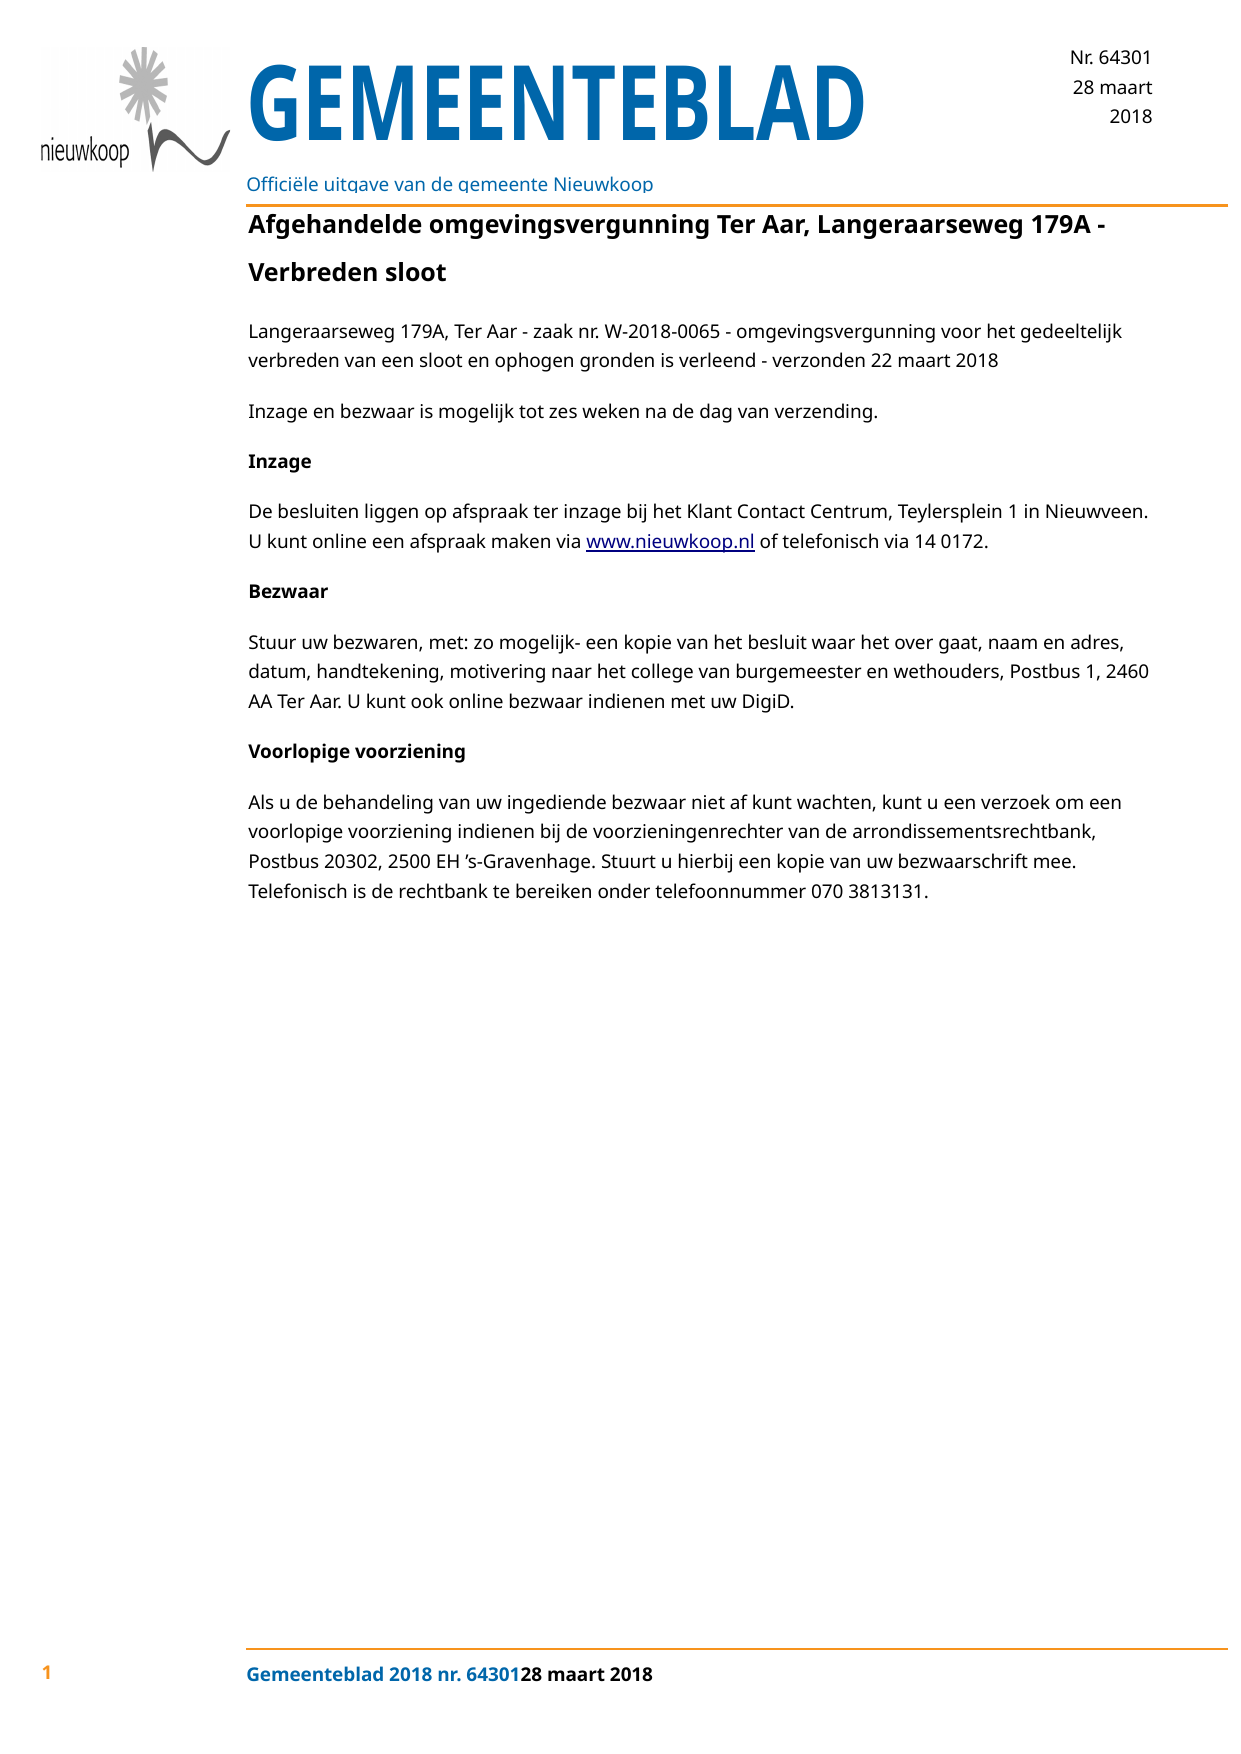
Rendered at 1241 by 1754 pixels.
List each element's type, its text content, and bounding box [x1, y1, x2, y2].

text Inzage [248, 448, 1152, 474]
picture [41, 47, 231, 172]
text Bezwaar [248, 579, 1152, 604]
text Voorlopige voorziening [248, 739, 1152, 764]
text Inzage en bezwaar is mogelijk tot zes weken na de dag van verzending. [248, 398, 1152, 424]
text Langeraarseweg 179A, Ter Aar - zaak nr. W-2018-0065 - omgevingsvergunning voor het gedeeltelijk verbreden van een sloot en ophogen gronden is verleend - verzonden 22 maart 2018 [248, 318, 1152, 373]
text De besluiten liggen op afspraak ter inzage bij het Klant Contact Centrum, Teylersplein 1 in Nieuwveen. U kunt online een afspraak maken via www.nieuwkoop.nl of telefonisch via 14 0172. [248, 499, 1152, 554]
text Afgehandelde omgevingsvergunning Ter Aar, Langeraarseweg 179A - Verbreden sloot [248, 207, 1152, 288]
text Stuur uw bezwaren, met: zo mogelijk- een kopie van het besluit waar het over gaat, naam en adres, datum, handtekening, motivering naar het college van burgemeester en wethouders, Postbus 1, 2460 AA Ter Aar. U kunt ook online bezwaar indienen met uw DigiD. [248, 629, 1152, 714]
text Als u de behandeling van uw ingediende bezwaar niet af kunt wachten, kunt u een verzoek om een voorlopige voorziening indienen bij de voorzieningenrechter van de arrondissementsrechtbank, Postbus 20302, 2500 EH ’s-Gravenhage. Stuurt u hierbij een kopie van uw bezwaarschrift mee. Telefonisch is de rechtbank te bereiken onder telefoonnummer 070 3813131. [248, 789, 1152, 904]
